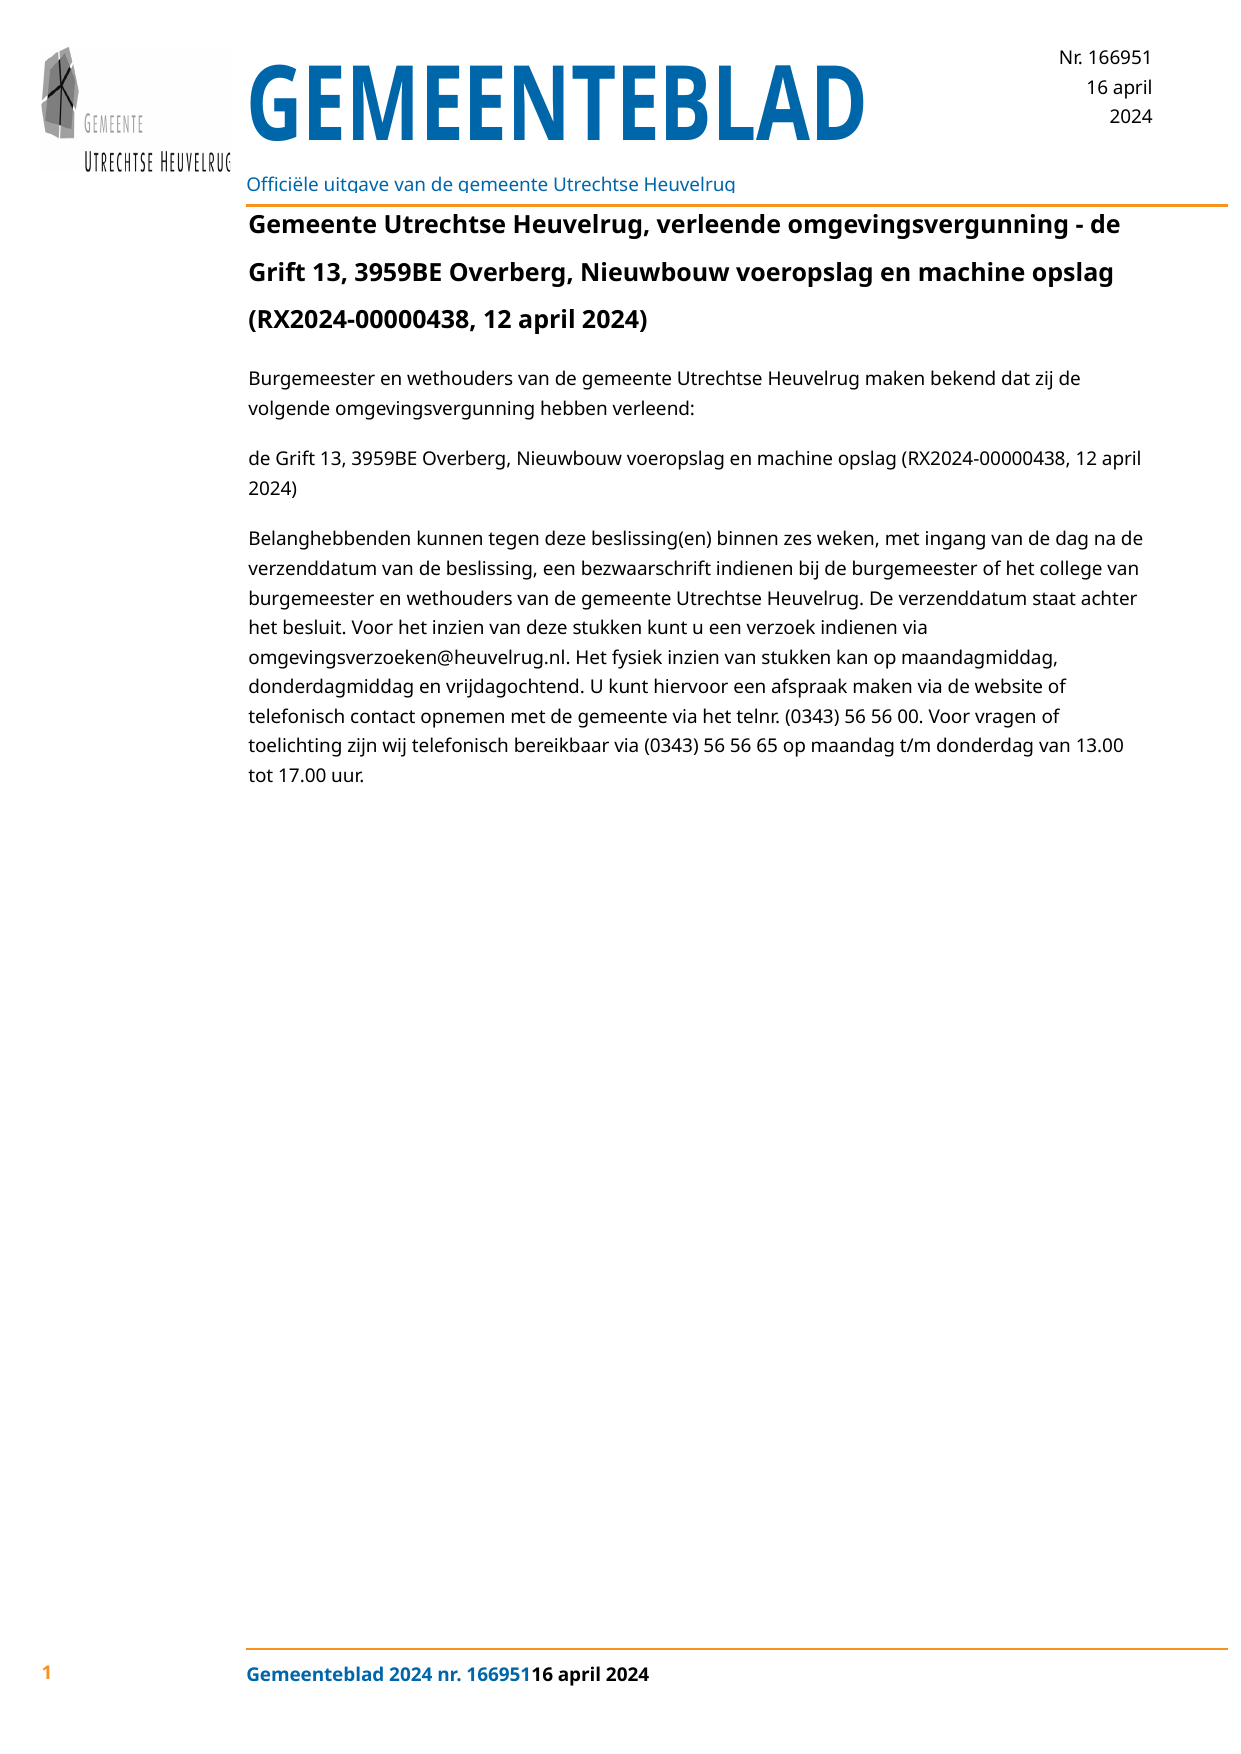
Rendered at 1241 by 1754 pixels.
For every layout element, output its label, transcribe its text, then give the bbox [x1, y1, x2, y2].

text Burgemeester en wethouders van de gemeente Utrechtse Heuvelrug maken bekend dat zij de volgende omgevingsvergunning hebben verleend: [248, 366, 1152, 421]
picture [41, 47, 231, 172]
text de Grift 13, 3959BE Overberg, Nieuwbouw voeropslag en machine opslag (RX2024-00000438, 12 april 2024) [248, 446, 1152, 501]
text Belanghebbenden kunnen tegen deze beslissing(en) binnen zes weken, met ingang van de dag na de verzenddatum van de beslissing, een bezwaarschrift indienen bij de burgemeester of het college van burgemeester en wethouders van de gemeente Utrechtse Heuvelrug. De verzenddatum staat achter het besluit. Voor het inzien van deze stukken kunt u een verzoek indienen via omgevingsverzoeken@heuvelrug.nl. Het fysiek inzien van stukken kan op maandagmiddag, donderdagmiddag en vrijdagochtend. U kunt hiervoor een afspraak maken via de website of telefonisch contact opnemen met de gemeente via het telnr. (0343) 56 56 00. Voor vragen of toelichting zijn wij telefonisch bereikbaar via (0343) 56 56 65 op maandag t/m donderdag van 13.00 tot 17.00 uur. [248, 526, 1152, 788]
text Gemeente Utrechtse Heuvelrug, verleende omgevingsvergunning - de Grift 13, 3959BE Overberg, Nieuwbouw voeropslag en machine opslag (RX2024-00000438, 12 april 2024) [248, 207, 1152, 336]
